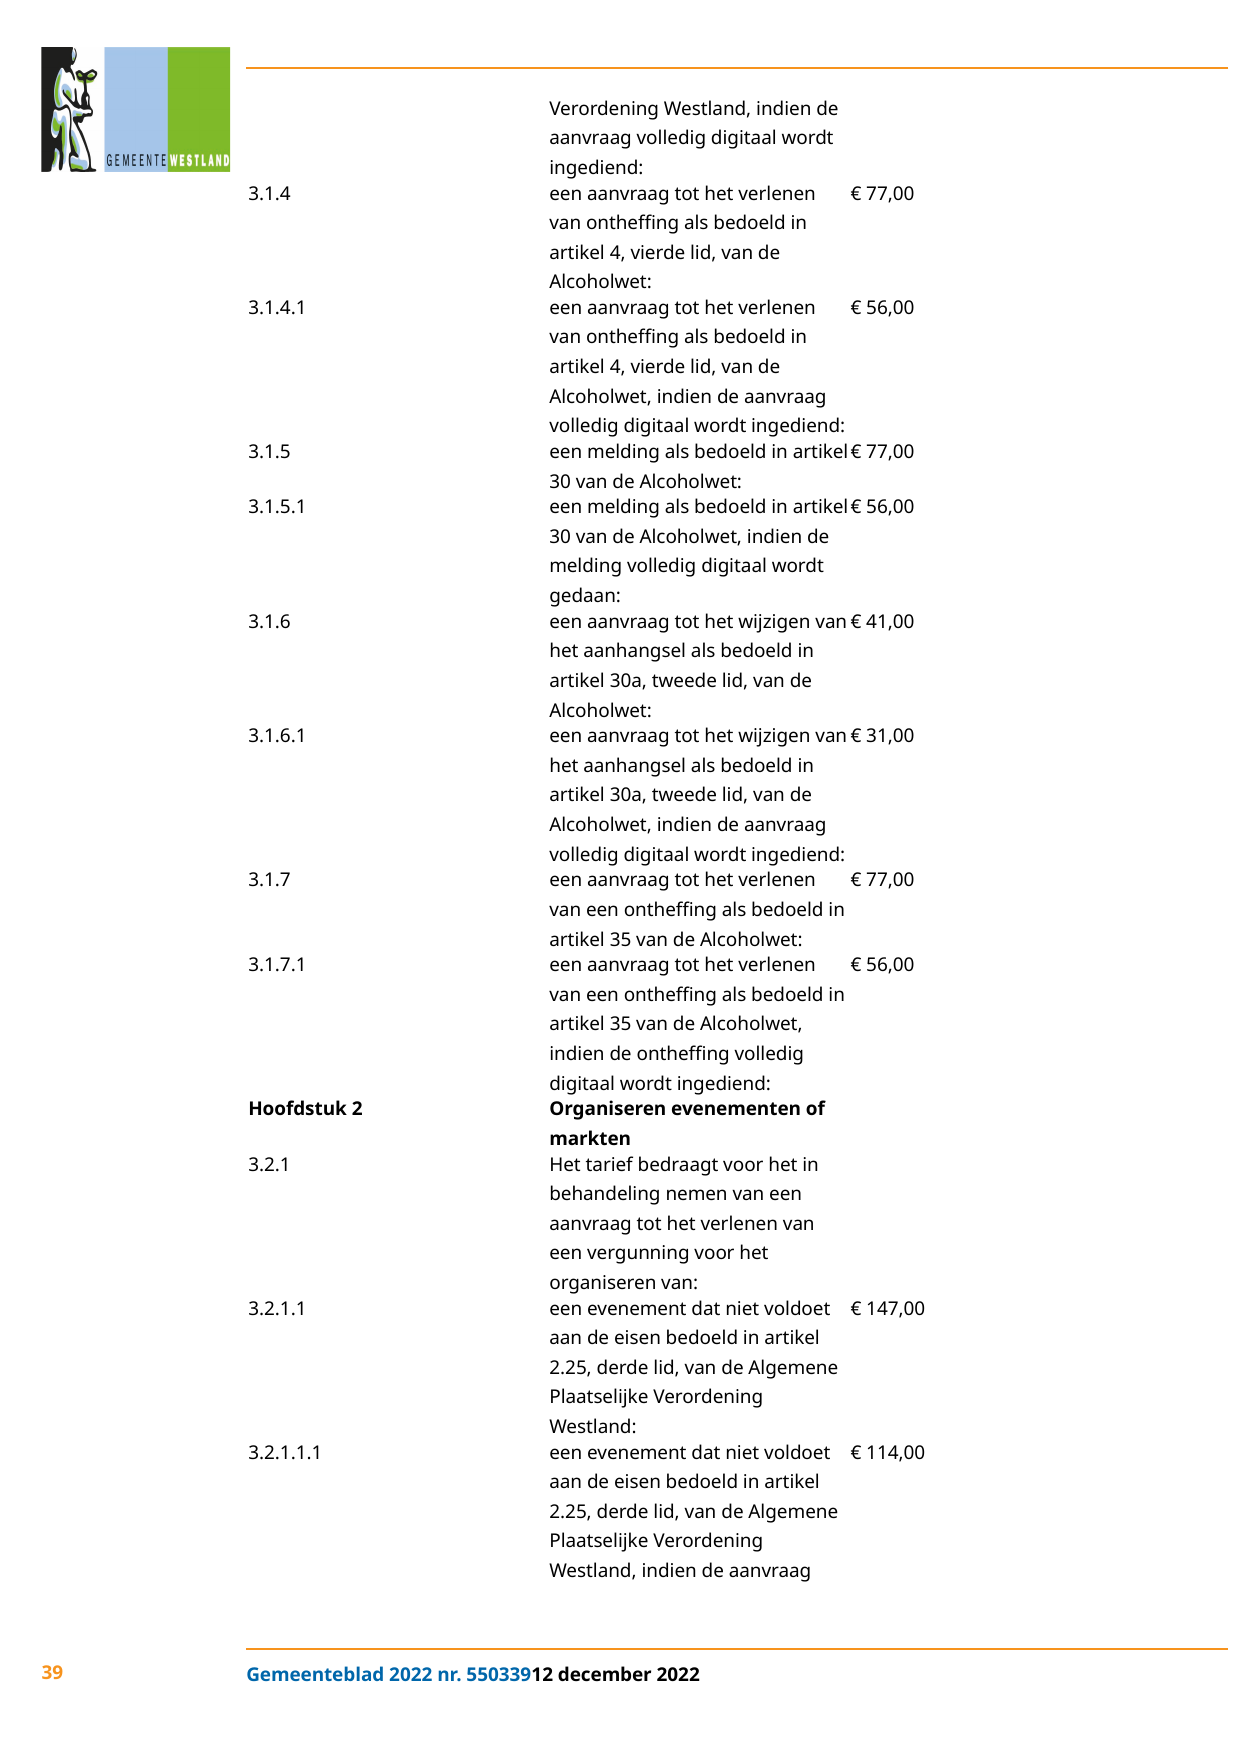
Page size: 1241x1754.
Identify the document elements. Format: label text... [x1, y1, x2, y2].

table_cell € 56,00 [850, 494, 1152, 608]
table_cell een aanvraag tot het verlenen van ontheffing als bedoeld in artikel 4, vierde lid, van de Alcoholwet: [549, 180, 850, 294]
table_cell 3.1.6 [248, 608, 549, 722]
table_cell 3.1.4.1 [248, 294, 549, 438]
table_cell 3.2.1.1.1 [248, 1439, 549, 1583]
table_cell 3.1.5.1 [248, 494, 549, 608]
table_cell een evenement dat niet voldoet aan de eisen bedoeld in artikel 2.25, derde lid, van de Algemene Plaatselijke Verordening Westland, indien de aanvraag [549, 1439, 850, 1583]
table_cell 3.2.1 [248, 1151, 549, 1295]
table_cell [248, 95, 549, 180]
table_cell € 77,00 [850, 438, 1152, 493]
picture [41, 47, 231, 172]
table_cell een melding als bedoeld in artikel 30 van de Alcoholwet: [549, 438, 850, 493]
table_cell een aanvraag tot het verlenen van een ontheffing als bedoeld in artikel 35 van de Alcoholwet: [549, 867, 850, 951]
table_cell Organiseren evenementen of markten [549, 1096, 850, 1151]
table_cell 3.2.1.1 [248, 1295, 549, 1439]
table_cell een aanvraag tot het verlenen van ontheffing als bedoeld in artikel 4, vierde lid, van de Alcoholwet, indien de aanvraag volledig digitaal wordt ingediend: [549, 294, 850, 438]
table_cell € 56,00 [850, 951, 1152, 1096]
table_cell € 114,00 [850, 1439, 1152, 1583]
table_cell € 77,00 [850, 867, 1152, 951]
table_cell een aanvraag tot het verlenen van een ontheffing als bedoeld in artikel 35 van de Alcoholwet, indien de ontheffing volledig digitaal wordt ingediend: [549, 951, 850, 1096]
table_cell een melding als bedoeld in artikel 30 van de Alcoholwet, indien de melding volledig digitaal wordt gedaan: [549, 494, 850, 608]
table_cell 3.1.5 [248, 438, 549, 493]
table_cell [850, 1151, 1152, 1295]
table_cell € 77,00 [850, 180, 1152, 294]
table_cell Verordening Westland, indien de aanvraag volledig digitaal wordt ingediend: [549, 95, 850, 180]
table_cell [850, 95, 1152, 180]
table_cell 3.1.7.1 [248, 951, 549, 1096]
table_cell € 41,00 [850, 608, 1152, 722]
table_cell € 31,00 [850, 723, 1152, 867]
table_cell € 56,00 [850, 294, 1152, 438]
table_cell 3.1.7 [248, 867, 549, 951]
table_cell een aanvraag tot het wijzigen van het aanhangsel als bedoeld in artikel 30a, tweede lid, van de Alcoholwet, indien de aanvraag volledig digitaal wordt ingediend: [549, 723, 850, 867]
table_cell een aanvraag tot het wijzigen van het aanhangsel als bedoeld in artikel 30a, tweede lid, van de Alcoholwet: [549, 608, 850, 722]
table_cell 3.1.4 [248, 180, 549, 294]
table_cell een evenement dat niet voldoet aan de eisen bedoeld in artikel 2.25, derde lid, van de Algemene Plaatselijke Verordening Westland: [549, 1295, 850, 1439]
table_cell [850, 1096, 1152, 1151]
table_cell Het tarief bedraagt voor het in behandeling nemen van een aanvraag tot het verlenen van een vergunning voor het organiseren van: [549, 1151, 850, 1295]
table_cell € 147,00 [850, 1295, 1152, 1439]
table_cell Hoofdstuk 2 [248, 1096, 549, 1151]
table_cell 3.1.6.1 [248, 723, 549, 867]
